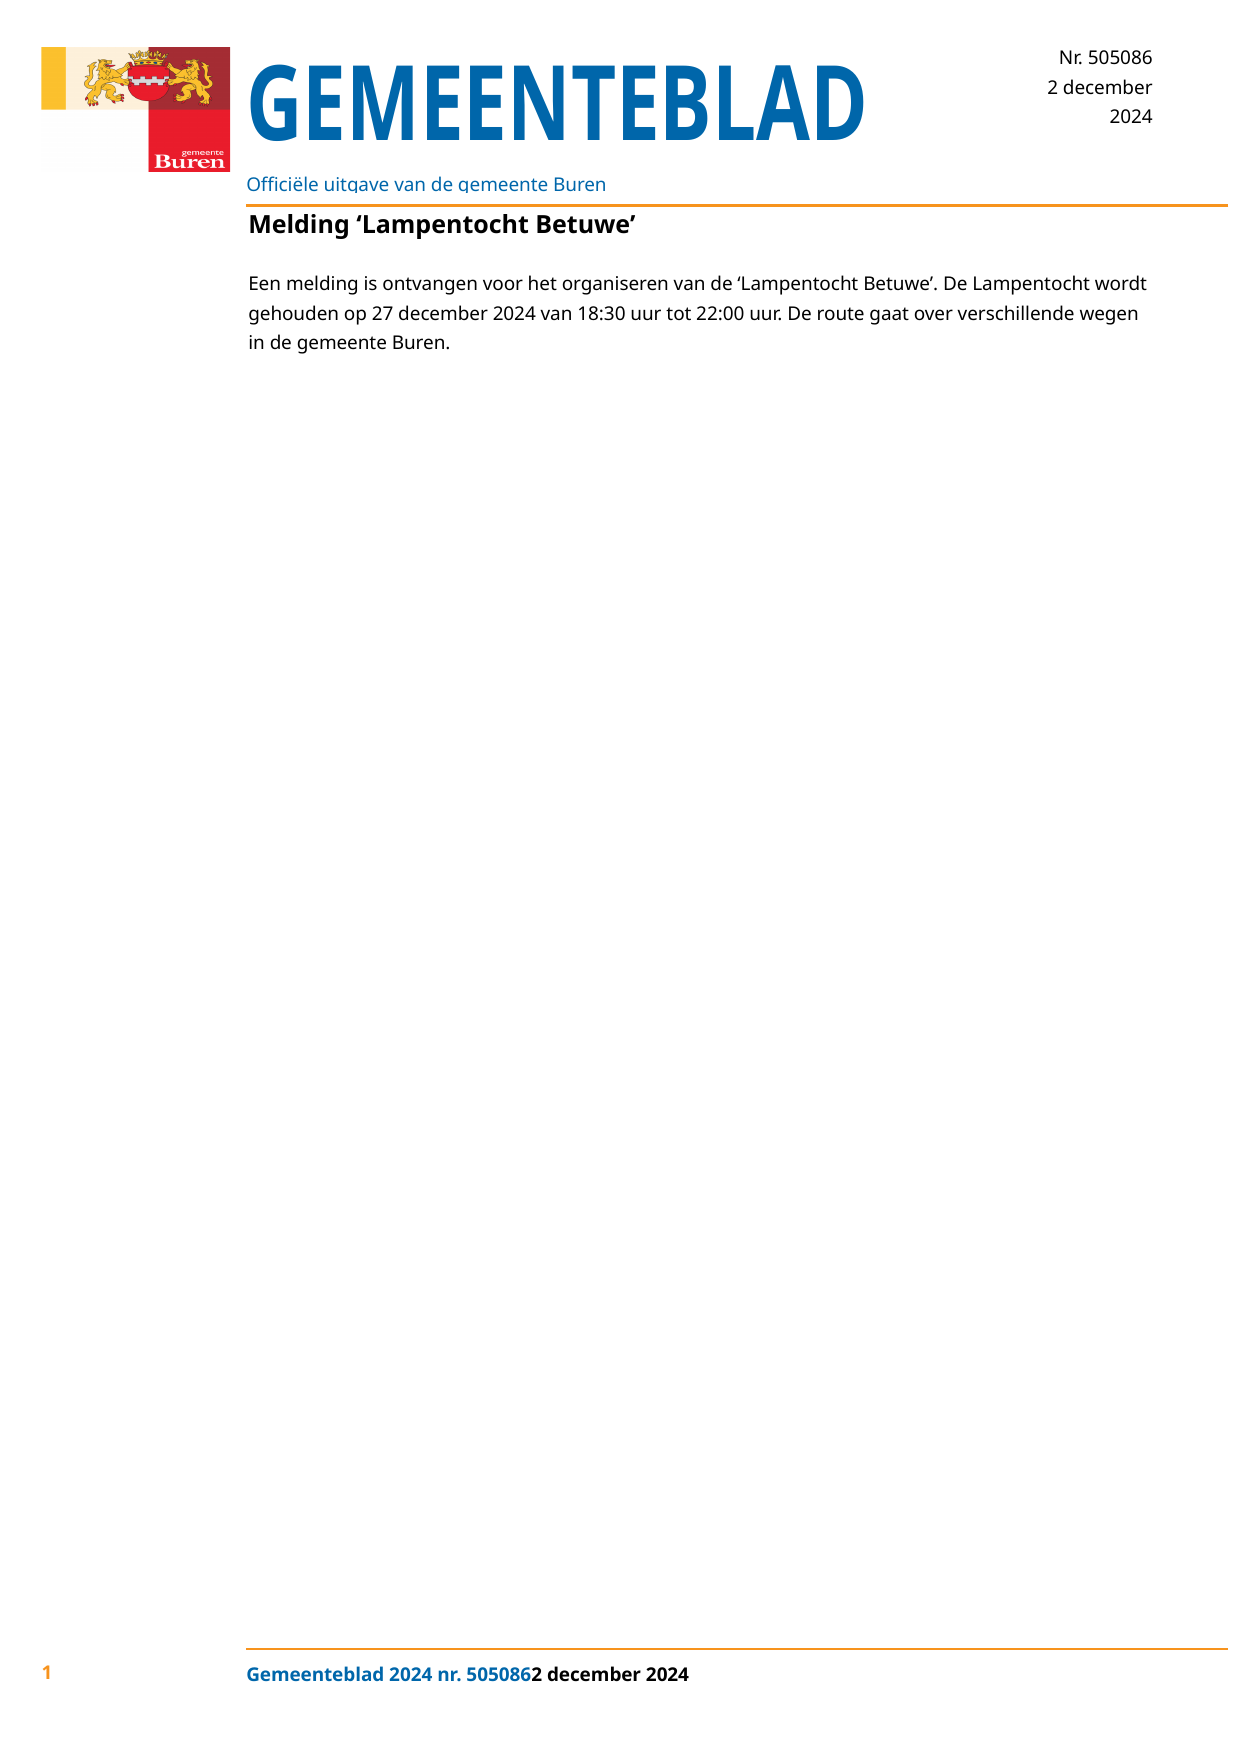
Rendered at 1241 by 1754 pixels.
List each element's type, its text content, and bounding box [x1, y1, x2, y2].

picture [41, 47, 231, 172]
text Melding ‘Lampentocht Betuwe’ [248, 207, 1152, 241]
text Een melding is ontvangen voor het organiseren van de ‘Lampentocht Betuwe’. De Lampentocht wordt gehouden op 27 december 2024 van 18:30 uur tot 22:00 uur. De route gaat over verschillende wegen in de gemeente Buren. [248, 270, 1152, 355]
